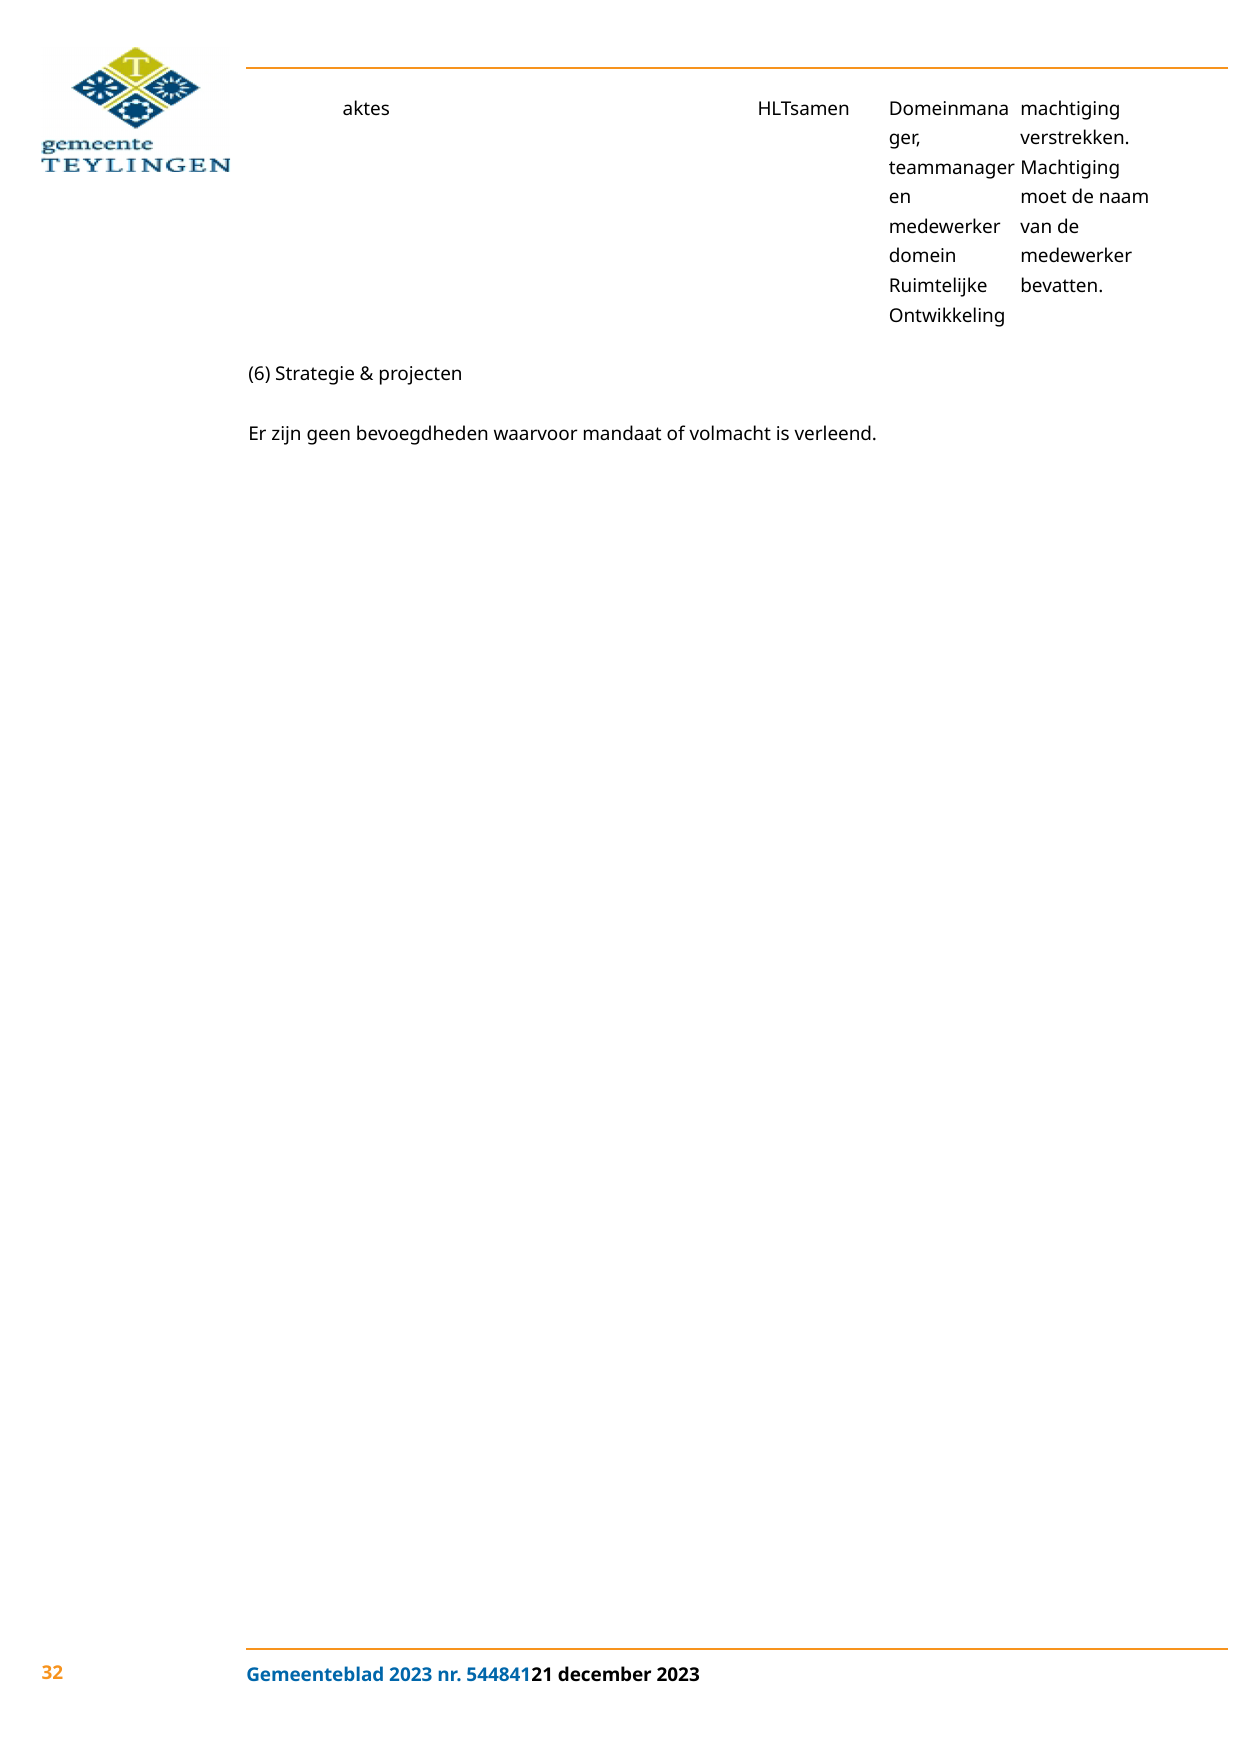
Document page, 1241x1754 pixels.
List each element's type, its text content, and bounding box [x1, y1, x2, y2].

table_cell machtiging verstrekken. Machtiging moet de naam van de medewerker bevatten. [1020, 95, 1152, 328]
table_cell [626, 95, 757, 328]
table_header Er zijn geen bevoegdheden waarvoor mandaat of volmacht is verleend. [248, 420, 1152, 445]
text (6) Strategie & projecten [248, 360, 1152, 386]
table_cell aktes [343, 95, 494, 328]
table_cell [494, 95, 626, 328]
picture [41, 47, 231, 172]
table_cell [248, 95, 342, 328]
table_cell Domeinmanager, teammanager en medewerker domein Ruimtelijke Ontwikkeling [889, 95, 1020, 328]
table_cell HLTsamen [757, 95, 889, 328]
